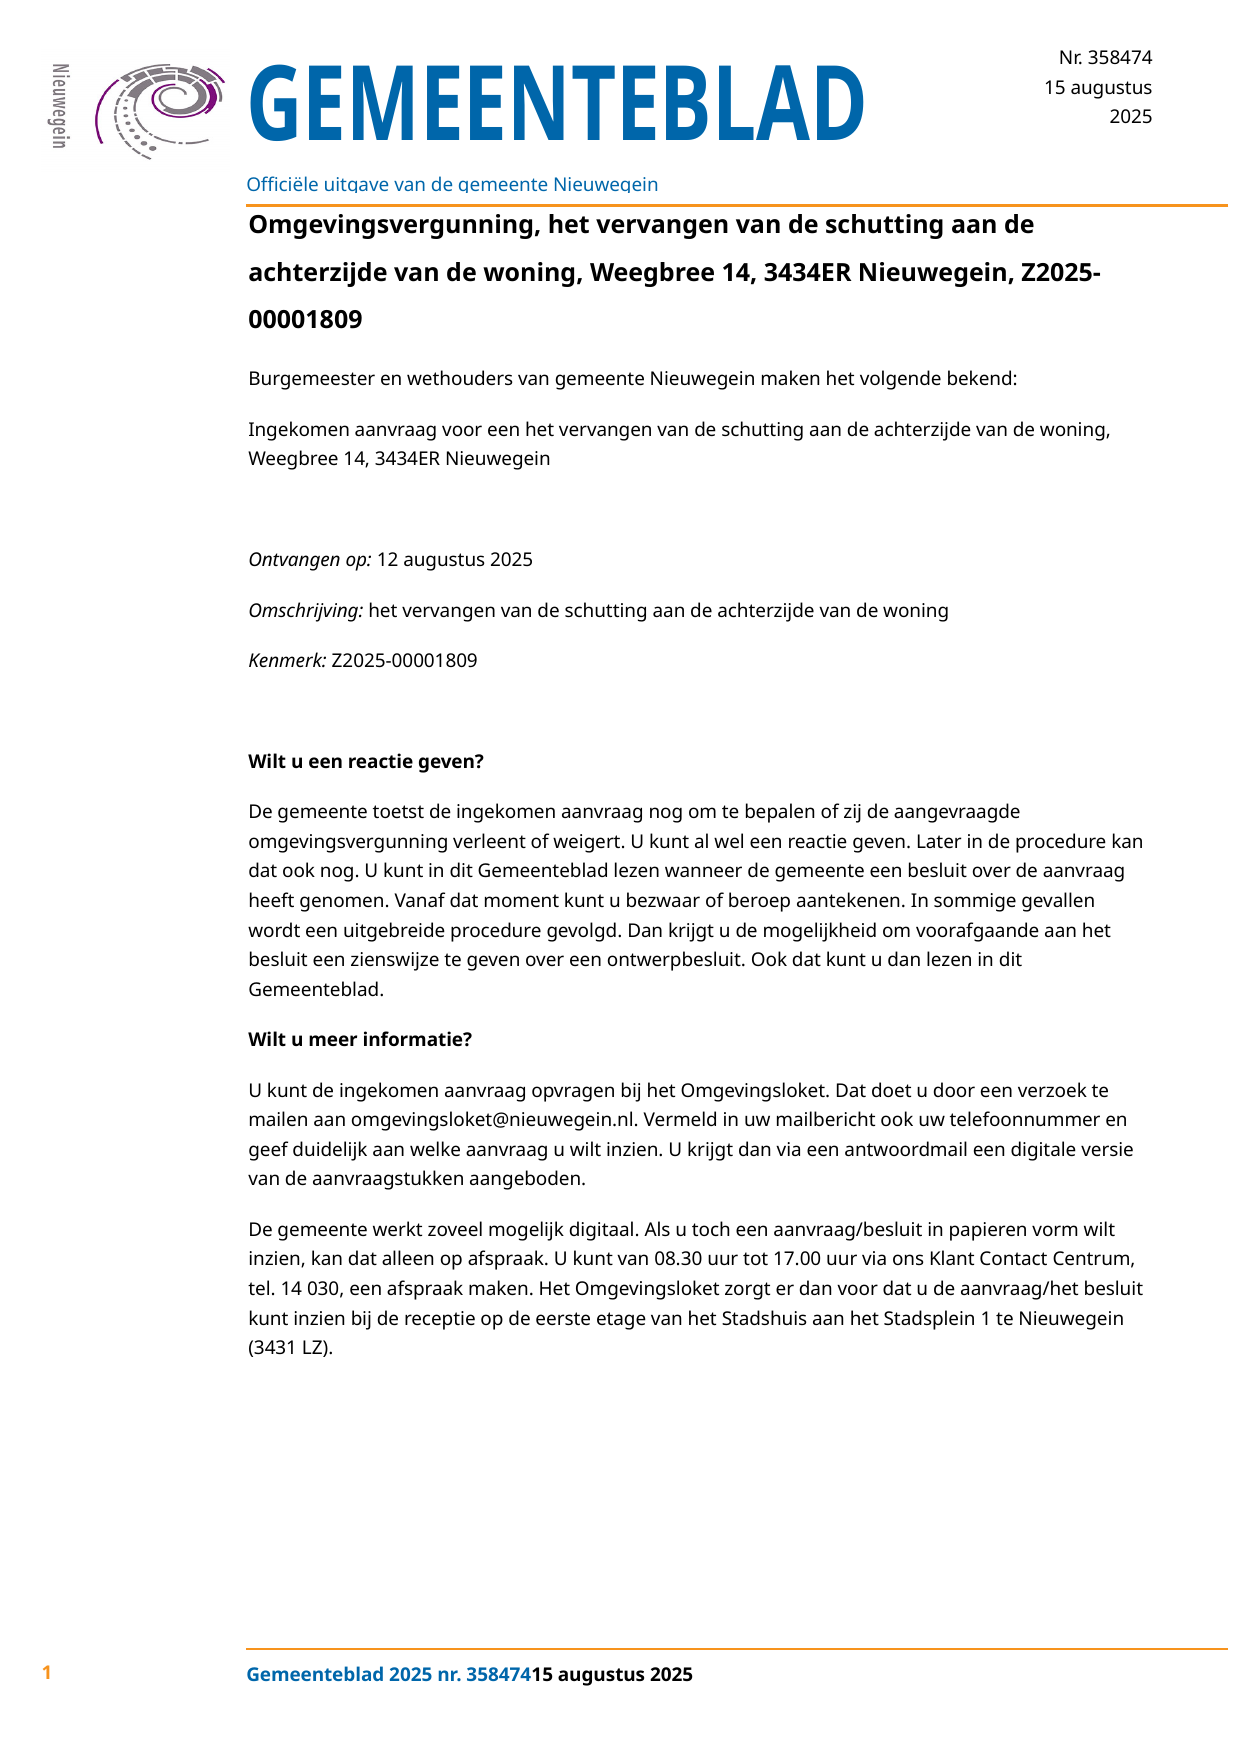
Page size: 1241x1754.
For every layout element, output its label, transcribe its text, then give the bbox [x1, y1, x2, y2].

text Ontvangen op: 12 augustus 2025 [248, 546, 1152, 572]
text Omschrijving: het vervangen van de schutting aan de achterzijde van de woning [248, 597, 1152, 622]
text Kenmerk: Z2025-00001809 [248, 647, 1152, 673]
text Omgevingsvergunning, het vervangen van de schutting aan de achterzijde van de woning, Weegbree 14, 3434ER Nieuwegein, Z2025-00001809 [248, 207, 1152, 336]
picture [41, 47, 231, 172]
text Wilt u een reactie geven? [248, 748, 1152, 774]
text De gemeente toetst de ingekomen aanvraag nog om te bepalen of zij de aangevraagde omgevingsvergunning verleent of weigert. U kunt al wel een reactie geven. Later in de procedure kan dat ook nog. U kunt in dit Gemeenteblad lezen wanneer de gemeente een besluit over de aanvraag heeft genomen. Vanaf dat moment kunt u bezwaar of beroep aantekenen. In sommige gevallen wordt een uitgebreide procedure gevolgd. Dan krijgt u de mogelijkheid om voorafgaande aan het besluit een zienswijze te geven over een ontwerpbesluit. Ook dat kunt u dan lezen in dit Gemeenteblad. [248, 798, 1152, 1002]
text U kunt de ingekomen aanvraag opvragen bij het Omgevingsloket. Dat doet u door een verzoek te mailen aan omgevingsloket@nieuwegein.nl. Vermeld in uw mailbericht ook uw telefoonnummer en geef duidelijk aan welke aanvraag u wilt inzien. U krijgt dan via een antwoordmail een digitale versie van de aanvraagstukken aangeboden. [248, 1077, 1152, 1191]
text Burgemeester en wethouders van gemeente Nieuwegein maken het volgende bekend: [248, 366, 1152, 391]
text Ingekomen aanvraag voor een het vervangen van de schutting aan de achterzijde van de woning, Weegbree 14, 3434ER Nieuwegein [248, 416, 1152, 471]
text De gemeente werkt zoveel mogelijk digitaal. Als u toch een aanvraag/besluit in papieren vorm wilt inzien, kan dat alleen op afspraak. U kunt van 08.30 uur tot 17.00 uur via ons Klant Contact Centrum, tel. 14 030, een afspraak maken. Het Omgevingsloket zorgt er dan voor dat u de aanvraag/het besluit kunt inzien bij de receptie op de eerste etage van het Stadshuis aan het Stadsplein 1 te Nieuwegein (3431 LZ). [248, 1216, 1152, 1360]
text Wilt u meer informatie? [248, 1026, 1152, 1052]
